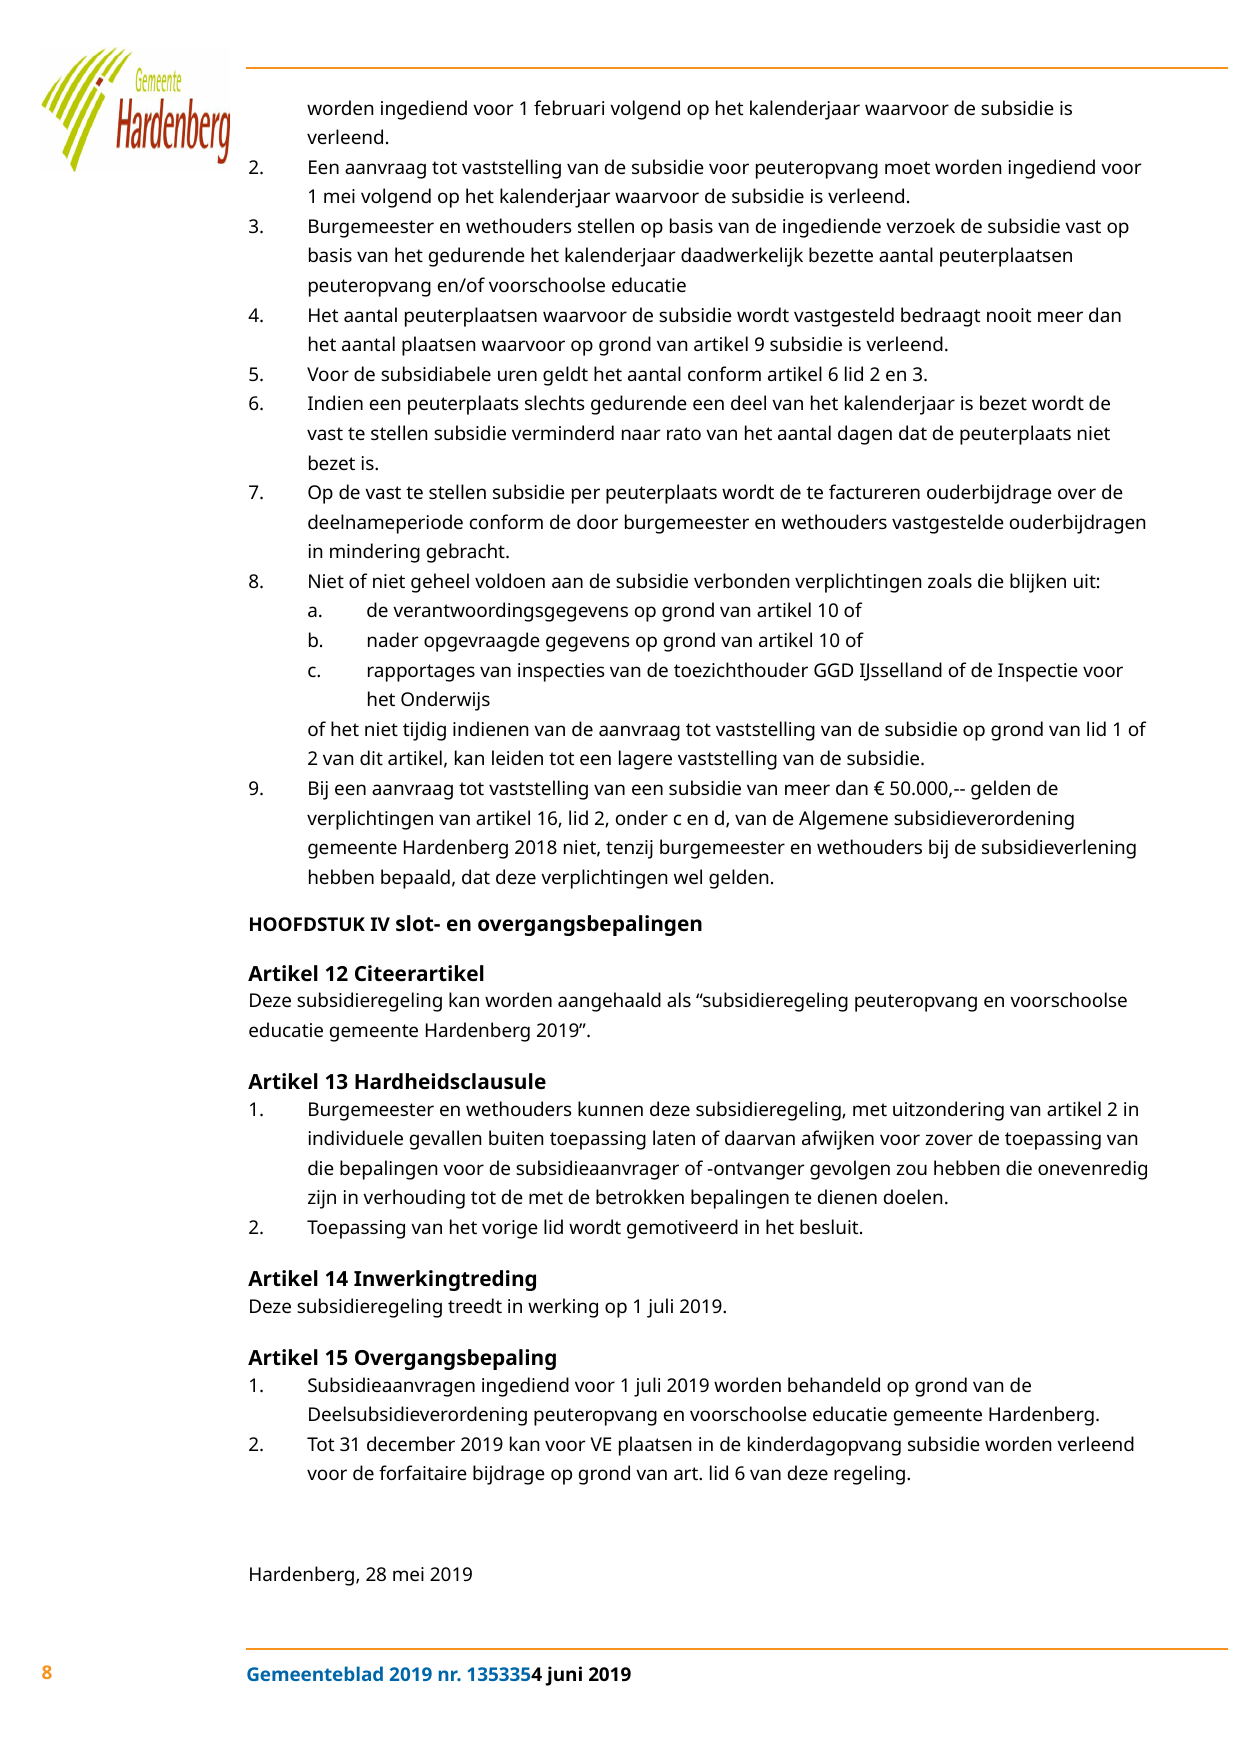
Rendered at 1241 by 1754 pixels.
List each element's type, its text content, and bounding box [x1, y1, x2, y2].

text Artikel 14 Inwerkingtreding [248, 1264, 1152, 1293]
text HOOFDSTUK IV slot- en overgangsbepalingen [248, 909, 1152, 938]
list rapportages van inspecties van de toezichthouder GGD IJsselland of de Inspectie voor het Onderwijs [307, 657, 1152, 712]
list Op de vast te stellen subsidie per peuterplaats wordt de te factureren ouderbijdrage over de deelnameperiode conform de door burgemeester en wethouders vastgestelde ouderbijdragen in mindering gebracht. [248, 479, 1152, 564]
list Tot 31 december 2019 kan voor VE plaatsen in de kinderdagopvang subsidie worden verleend voor de forfaitaire bijdrage op grond van art. lid 6 van deze regeling. [248, 1431, 1152, 1486]
text Deze subsidieregeling treedt in werking op 1 juli 2019. [248, 1293, 1152, 1319]
list of het niet tijdig indienen van de aanvraag tot vaststelling van de subsidie op grond van lid 1 of 2 van dit artikel, kan leiden tot een lagere vaststelling van de subsidie. [248, 716, 1152, 771]
list Voor de subsidiabele uren geldt het aantal conform artikel 6 lid 2 en 3. [248, 361, 1152, 387]
list Niet of niet geheel voldoen aan de subsidie verbonden verplichtingen zoals die blijken uit: [248, 568, 1152, 594]
text Hardenberg, 28 mei 2019 [248, 1561, 1152, 1587]
list worden ingediend voor 1 februari volgend op het kalenderjaar waarvoor de subsidie is verleend. [248, 95, 1152, 150]
list Subsidieaanvragen ingediend voor 1 juli 2019 worden behandeld op grond van de Deelsubsidieverordening peuteropvang en voorschoolse educatie gemeente Hardenberg. [248, 1372, 1152, 1427]
list Bij een aanvraag tot vaststelling van een subsidie van meer dan € 50.000,-- gelden de verplichtingen van artikel 16, lid 2, onder c en d, van de Algemene subsidieverordening gemeente Hardenberg 2018 niet, tenzij burgemeester en wethouders bij de subsidieverlening hebben bepaald, dat deze verplichtingen wel gelden. [248, 775, 1152, 890]
list Burgemeester en wethouders kunnen deze subsidieregeling, met uitzondering van artikel 2 in individuele gevallen buiten toepassing laten of daarvan afwijken voor zover de toepassing van die bepalingen voor de subsidieaanvrager of -ontvanger gevolgen zou hebben die onevenredig zijn in verhouding tot de met de betrokken bepalingen te dienen doelen. [248, 1096, 1152, 1210]
list Toepassing van het vorige lid wordt gemotiveerd in het besluit. [248, 1214, 1152, 1240]
text Deze subsidieregeling kan worden aangehaald als “subsidieregeling peuteropvang en voorschoolse educatie gemeente Hardenberg 2019”. [248, 987, 1152, 1043]
list Het aantal peuterplaatsen waarvoor de subsidie wordt vastgesteld bedraagt nooit meer dan het aantal plaatsen waarvoor op grond van artikel 9 subsidie is verleend. [248, 302, 1152, 357]
list Indien een peuterplaats slechts gedurende een deel van het kalenderjaar is bezet wordt de vast te stellen subsidie verminderd naar rato van het aantal dagen dat de peuterplaats niet bezet is. [248, 391, 1152, 476]
picture [41, 47, 231, 172]
list Een aanvraag tot vaststelling van de subsidie voor peuteropvang moet worden ingediend voor 1 mei volgend op het kalenderjaar waarvoor de subsidie is verleend. [248, 154, 1152, 209]
text Artikel 13 Hardheidsclausule [248, 1067, 1152, 1096]
list de verantwoordingsgegevens op grond van artikel 10 of [307, 598, 1152, 623]
list Burgemeester en wethouders stellen op basis van de ingediende verzoek de subsidie vast op basis van het gedurende het kalenderjaar daadwerkelijk bezette aantal peuterplaatsen peuteropvang en/of voorschoolse educatie [248, 213, 1152, 298]
text Artikel 12 Citeerartikel [248, 959, 1152, 987]
list nader opgevraagde gegevens op grond van artikel 10 of [307, 627, 1152, 653]
text Artikel 15 Overgangsbepaling [248, 1343, 1152, 1372]
